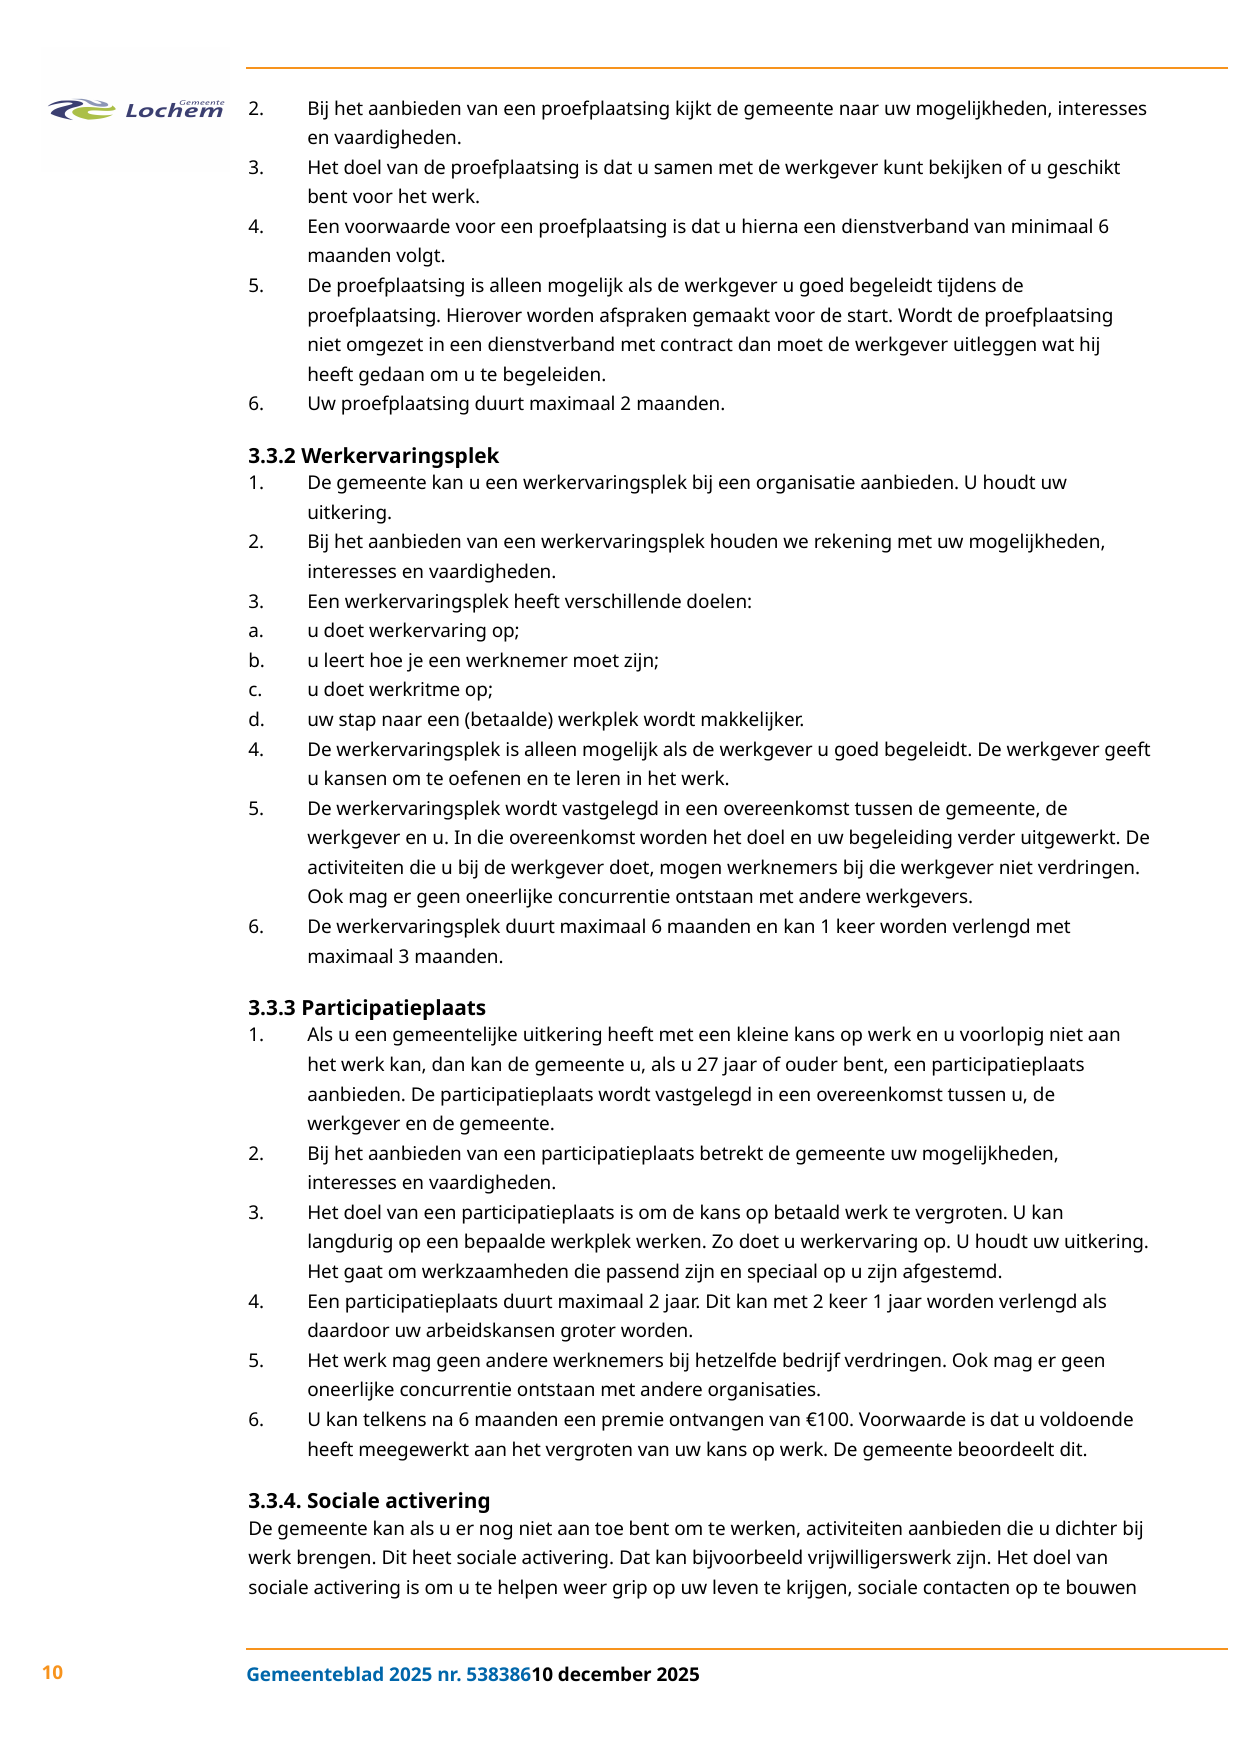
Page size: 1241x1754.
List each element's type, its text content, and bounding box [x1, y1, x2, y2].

list u doet werkritme op; [248, 677, 1152, 702]
list Uw proefplaatsing duurt maximaal 2 maanden. [248, 391, 1152, 416]
list Als u een gemeentelijke uitkering heeft met een kleine kans op werk en u voorlopig niet aan het werk kan, dan kan de gemeente u, als u 27 jaar of ouder bent, een participatieplaats aanbieden. De participatieplaats wordt vastgelegd in een overeenkomst tussen u, de werkgever en de gemeente. [248, 1022, 1152, 1136]
list u leert hoe je een werknemer moet zijn; [248, 647, 1152, 673]
list De werkervaringsplek wordt vastgelegd in een overeenkomst tussen de gemeente, de werkgever en u. In die overeenkomst worden het doel en uw begeleiding verder uitgewerkt. De activiteiten die u bij de werkgever doet, mogen werknemers bij die werkgever niet verdringen. Ook mag er geen oneerlijke concurrentie ontstaan met andere werkgevers. [248, 795, 1152, 909]
text De gemeente kan als u er nog niet aan toe bent om te werken, activiteiten aanbieden die u dichter bij werk brengen. Dit heet sociale activering. Dat kan bijvoorbeeld vrijwilligerswerk zijn. Het doel van sociale activering is om u te helpen weer grip op uw leven te krijgen, sociale contacten op te bouwen [248, 1515, 1152, 1599]
list Een werkervaringsplek heeft verschillende doelen: [248, 588, 1152, 613]
list De proefplaatsing is alleen mogelijk als de werkgever u goed begeleidt tijdens de proefplaatsing. Hierover worden afspraken gemaakt voor de start. Wordt de proefplaatsing niet omgezet in een dienstverband met contract dan moet de werkgever uitleggen wat hij heeft gedaan om u te begeleiden. [248, 272, 1152, 387]
list De werkervaringsplek duurt maximaal 6 maanden en kan 1 keer worden verlengd met maximaal 3 maanden. [248, 913, 1152, 968]
list Het werk mag geen andere werknemers bij hetzelfde bedrijf verdringen. Ook mag er geen oneerlijke concurrentie ontstaan met andere organisaties. [248, 1347, 1152, 1402]
text 3.3.2 Werkervaringsplek [248, 441, 1152, 469]
list Bij het aanbieden van een proefplaatsing kijkt de gemeente naar uw mogelijkheden, interesses en vaardigheden. [248, 95, 1152, 150]
list Het doel van de proefplaatsing is dat u samen met de werkgever kunt bekijken of u geschikt bent voor het werk. [248, 154, 1152, 209]
list De werkervaringsplek is alleen mogelijk als de werkgever u goed begeleidt. De werkgever geeft u kansen om te oefenen en te leren in het werk. [248, 736, 1152, 791]
list U kan telkens na 6 maanden een premie ontvangen van €100. Voorwaarde is dat u voldoende heeft meegewerkt aan het vergroten van uw kans op werk. De gemeente beoordeelt dit. [248, 1406, 1152, 1462]
list u doet werkervaring op; [248, 617, 1152, 643]
list uw stap naar een (betaalde) werkplek wordt makkelijker. [248, 706, 1152, 732]
list Het doel van een participatieplaats is om de kans op betaald werk te vergroten. U kan langdurig op een bepaalde werkplek werken. Zo doet u werkervaring op. U houdt uw uitkering. Het gaat om werkzaamheden die passend zijn en speciaal op u zijn afgestemd. [248, 1199, 1152, 1284]
list Bij het aanbieden van een werkervaringsplek houden we rekening met uw mogelijkheden, interesses en vaardigheden. [248, 529, 1152, 584]
list Een participatieplaats duurt maximaal 2 jaar. Dit kan met 2 keer 1 jaar worden verlengd als daardoor uw arbeidskansen groter worden. [248, 1288, 1152, 1343]
text 3.3.4. Sociale activering [248, 1486, 1152, 1515]
list De gemeente kan u een werkervaringsplek bij een organisatie aanbieden. U houdt uw uitkering. [248, 469, 1152, 525]
list Bij het aanbieden van een participatieplaats betrekt de gemeente uw mogelijkheden, interesses en vaardigheden. [248, 1140, 1152, 1195]
text 3.3.3 Participatieplaats [248, 993, 1152, 1022]
list Een voorwaarde voor een proefplaatsing is dat u hierna een dienstverband van minimaal 6 maanden volgt. [248, 213, 1152, 268]
picture [41, 47, 231, 172]
